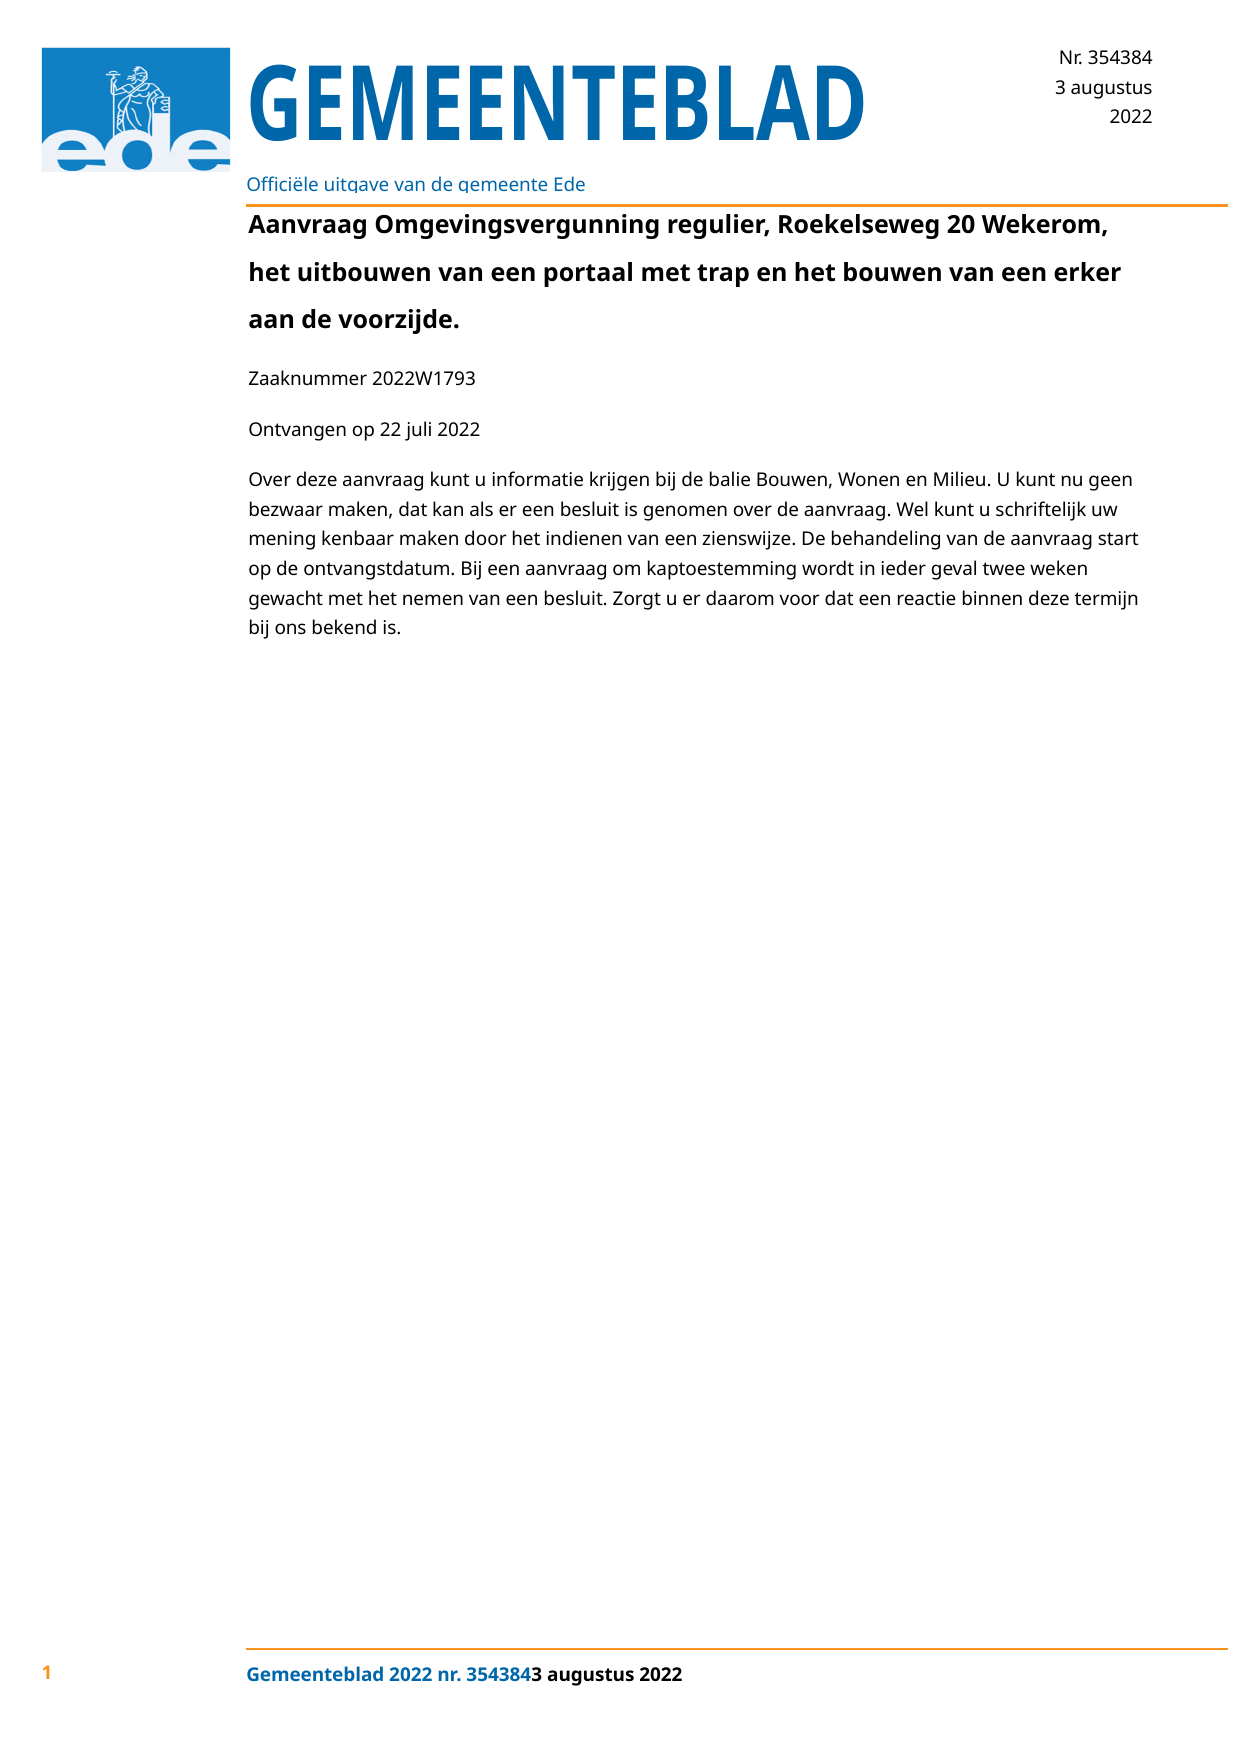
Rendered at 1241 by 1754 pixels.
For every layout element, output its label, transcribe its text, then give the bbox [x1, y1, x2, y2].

text Ontvangen op 22 juli 2022 [248, 416, 1152, 442]
text Over deze aanvraag kunt u informatie krijgen bij de balie Bouwen, Wonen en Milieu. U kunt nu geen bezwaar maken, dat kan als er een besluit is genomen over de aanvraag. Wel kunt u schriftelijk uw mening kenbaar maken door het indienen van een zienswijze. De behandeling van de aanvraag start op de ontvangstdatum. Bij een aanvraag om kaptoestemming wordt in ieder geval twee weken gewacht met het nemen van een besluit. Zorgt u er daarom voor dat een reactie binnen deze termijn bij ons bekend is. [248, 466, 1152, 640]
picture [41, 47, 231, 172]
text Zaaknummer 2022W1793 [248, 366, 1152, 391]
text Aanvraag Omgevingsvergunning regulier, Roekelseweg 20 Wekerom, het uitbouwen van een portaal met trap en het bouwen van een erker aan de voorzijde. [248, 207, 1152, 336]
